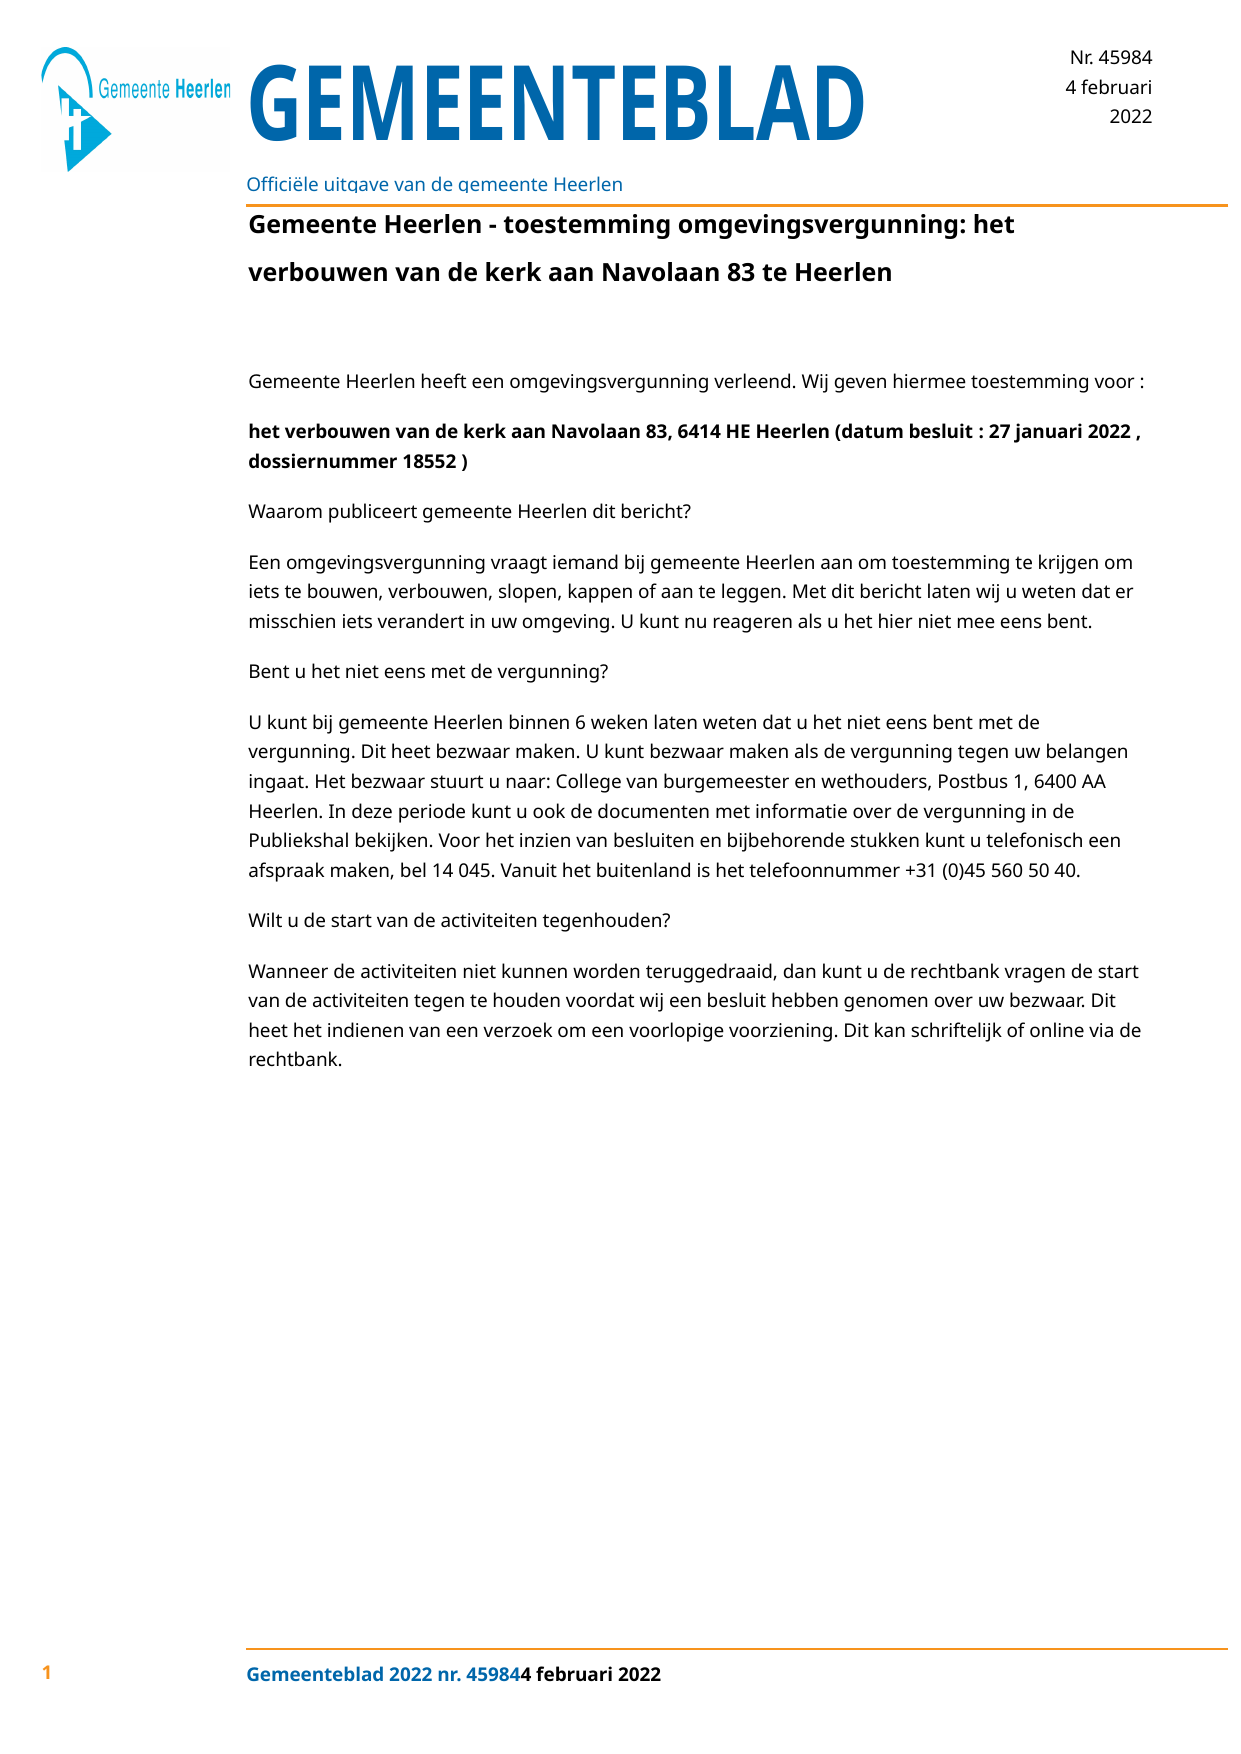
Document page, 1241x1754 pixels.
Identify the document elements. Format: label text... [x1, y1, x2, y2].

text Waarom publiceert gemeente Heerlen dit bericht? [248, 499, 1152, 524]
text Wilt u de start van de activiteiten tegenhouden? [248, 907, 1152, 933]
text Wanneer de activiteiten niet kunnen worden teruggedraaid, dan kunt u de rechtbank vragen de start van de activiteiten tegen te houden voordat wij een besluit hebben genomen over uw bezwaar. Dit heet het indienen van een verzoek om een voorlopige voorziening. Dit kan schriftelijk of online via de rechtbank. [248, 958, 1152, 1072]
text U kunt bij gemeente Heerlen binnen 6 weken laten weten dat u het niet eens bent met de vergunning. Dit heet bezwaar maken. U kunt bezwaar maken als de vergunning tegen uw belangen ingaat. Het bezwaar stuurt u naar: College van burgemeester en wethouders, Postbus 1, 6400 AA Heerlen. In deze periode kunt u ook de documenten met informatie over de vergunning in de Publiekshal bekijken. Voor het inzien van besluiten en bijbehorende stukken kunt u telefonisch een afspraak maken, bel 14 045. Vanuit het buitenland is het telefoonnummer +31 (0)45 560 50 40. [248, 709, 1152, 883]
text het verbouwen van de kerk aan Navolaan 83, 6414 HE Heerlen (datum besluit : 27 januari 2022 , dossiernummer 18552 ) [248, 419, 1152, 474]
picture [41, 47, 59, 70]
text Bent u het niet eens met de vergunning? [248, 659, 1152, 684]
text Een omgevingsvergunning vraagt iemand bij gemeente Heerlen aan om toestemming te krijgen om iets te bouwen, verbouwen, slopen, kappen of aan te leggen. Met dit bericht laten wij u weten dat er misschien iets verandert in uw omgeving. U kunt nu reageren als u het hier niet mee eens bent. [248, 549, 1152, 634]
text Gemeente Heerlen heeft een omgevingsvergunning verleend. Wij geven hiermee toestemming voor : [248, 368, 1152, 394]
text Gemeente Heerlen - toestemming omgevingsvergunning: het verbouwen van de kerk aan Navolaan 83 te Heerlen [248, 207, 1152, 288]
picture [41, 47, 231, 172]
